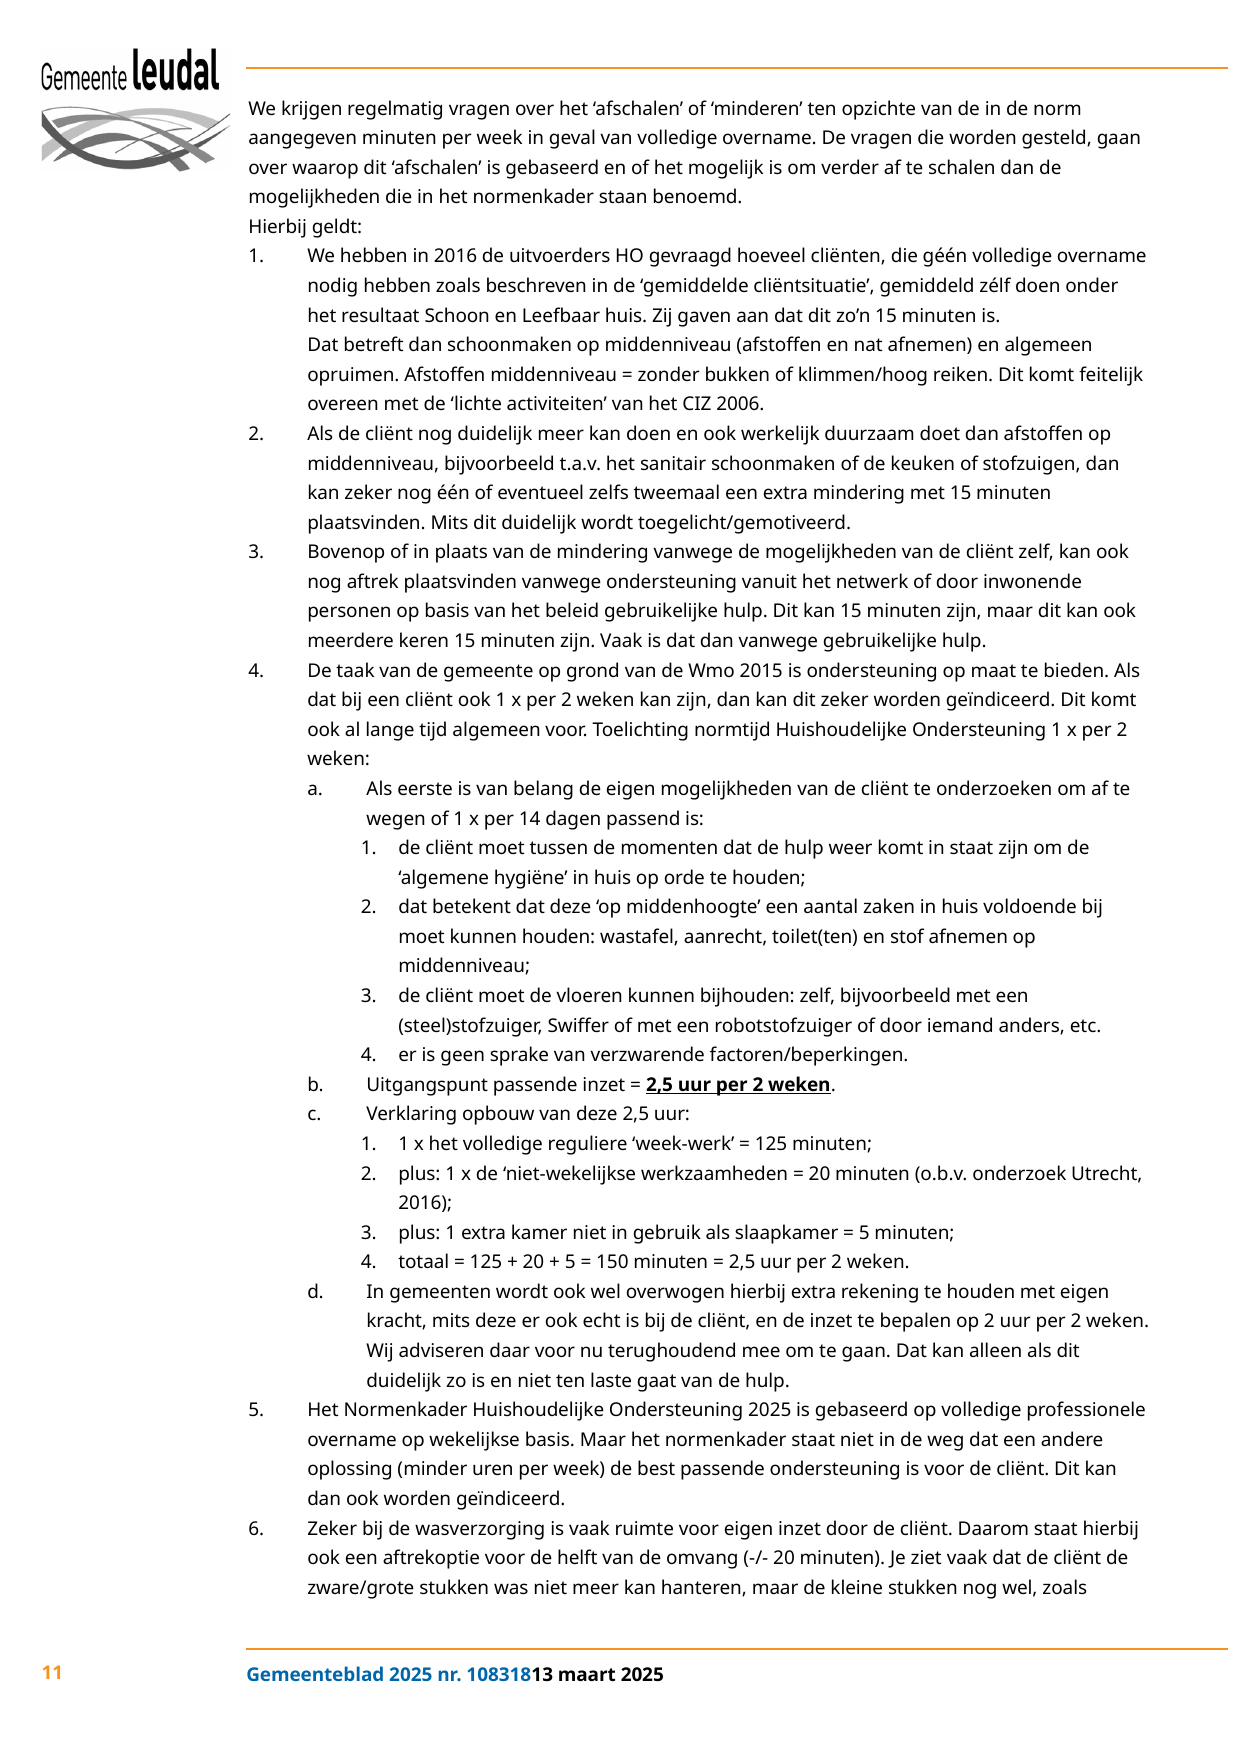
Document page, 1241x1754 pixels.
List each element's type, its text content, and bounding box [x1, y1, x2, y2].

list Als eerste is van belang de eigen mogelijkheden van de cliënt te onderzoeken om af te wegen of 1 x per 14 dagen passend is: [307, 775, 1152, 831]
list De taak van de gemeente op grond van de Wmo 2015 is onder­steuning op maat te bieden. Als dat bij een cliënt ook 1 x per 2 weken kan zijn, dan kan dit zeker worden geïndiceerd. Dit komt ook al lange tijd algemeen voor. Toelichting normtijd Huishoudelijke Ondersteuning 1 x per 2 weken: [248, 657, 1152, 771]
text We krijgen regelmatig vragen over het ‘afschalen’ of ‘minderen’ ten opzichte van de in de norm aangegeven minuten per week in geval van volledige overname. De vragen die worden gesteld, gaan over waarop dit ‘afschalen’ is gebaseerd en of het mogelijk is om verder af te schalen dan de mogelijkheden die in het normenkader staan benoemd. [248, 95, 1152, 209]
list Verklaring opbouw van deze 2,5 uur: [307, 1101, 1152, 1126]
list 1 x het volledige reguliere ‘week-werk’ = 125 minuten; [361, 1130, 1152, 1156]
list Het Normenkader Huishoudelijke Ondersteuning 2025 is gebaseerd op volledige professionele overname op wekelijkse basis. Maar het normen­kader staat niet in de weg dat een andere oplossing (minder uren per week) de best passende ondersteuning is voor de cliënt. Dit kan dan ook worden geïndiceerd. [248, 1396, 1152, 1511]
list plus: 1 x de ‘niet-wekelijkse werkzaamheden = 20 minuten (o.b.v. onderzoek Utrecht, 2016); [361, 1160, 1152, 1215]
list er is geen sprake van verzwarende factoren/beperkingen. [361, 1041, 1152, 1067]
list Dat betreft dan schoonmaken op middenniveau (afstoffen en nat afnemen) en algemeen opruimen. Afstoffen middenniveau = zonder bukken of klimmen/hoog reiken. Dit komt feitelijk overeen met de ‘lichte activiteiten’ van het CIZ 2006. [248, 331, 1152, 416]
list Zeker bij de wasverzorging is vaak ruimte voor eigen inzet door de cliënt. Daarom staat hierbij ook een aftrekoptie voor de helft van de omvang (-/- 20 minuten). Je ziet vaak dat de cliënt de zware/grote stukken was niet meer kan hanteren, maar de kleine stukken nog wel, zoals [248, 1515, 1152, 1600]
picture [41, 47, 231, 172]
list de cliënt moet tussen de momenten dat de hulp weer komt in staat zijn om de ‘algemene hygiëne’ in huis op orde te houden; [361, 834, 1152, 890]
list plus: 1 extra kamer niet in gebruik als slaapkamer = 5 minuten; [361, 1219, 1152, 1245]
list In gemeenten wordt ook wel overwogen hierbij extra rekening te houden met eigen kracht, mits deze er ook echt is bij de cliënt, en de inzet te bepalen op 2 uur per 2 weken. Wij adviseren daar voor nu terughoudend mee om te gaan. Dat kan alleen als dit duidelijk zo is en niet ten laste gaat van de hulp. [307, 1278, 1152, 1393]
list Uitgangspunt passende inzet = 2,5 uur per 2 weken. [307, 1071, 1152, 1097]
list dat betekent dat deze ‘op middenhoogte’ een aantal zaken in huis voldoende bij moet kunnen houden: wastafel, aanrecht, toilet(ten) en stof afnemen op middenniveau; [361, 893, 1152, 978]
list Als de cliënt nog duidelijk meer kan doen en ook werkelijk duurzaam doet dan afstoffen op middenniveau, bijvoorbeeld t.a.v. het sanitair schoonmaken of de keuken of stofzuigen, dan kan zeker nog één of eventueel zelfs tweemaal een extra mindering met 15 minuten plaatsvinden. Mits dit duidelijk wordt toegelicht/gemotiveerd. [248, 420, 1152, 535]
list Bovenop of in plaats van de mindering vanwege de mogelijkheden van de cliënt zelf, kan ook nog aftrek plaatsvinden vanwege ondersteuning vanuit het netwerk of door inwonende personen op basis van het beleid gebruikelijke hulp. Dit kan 15 minuten zijn, maar dit kan ook meerdere keren 15 minuten zijn. Vaak is dat dan vanwege gebruikelijke hulp. [248, 538, 1152, 653]
list de cliënt moet de vloeren kunnen bijhouden: zelf, bijvoorbeeld met een (steel)stofzuiger, Swiffer of met een robotstofzuiger of door iemand anders, etc. [361, 982, 1152, 1038]
list totaal = 125 + 20 + 5 = 150 minuten = 2,5 uur per 2 weken. [361, 1248, 1152, 1274]
text Hierbij geldt: [248, 213, 1152, 239]
list We hebben in 2016 de uitvoerders HO gevraagd hoeveel cliënten, die géén volledige overname nodig hebben zoals beschreven in de ‘gemiddelde cliëntsituatie’, gemiddeld zélf doen onder het resultaat Schoon en Leefbaar huis. Zij gaven aan dat dit zo’n 15 minuten is. [248, 243, 1152, 328]
